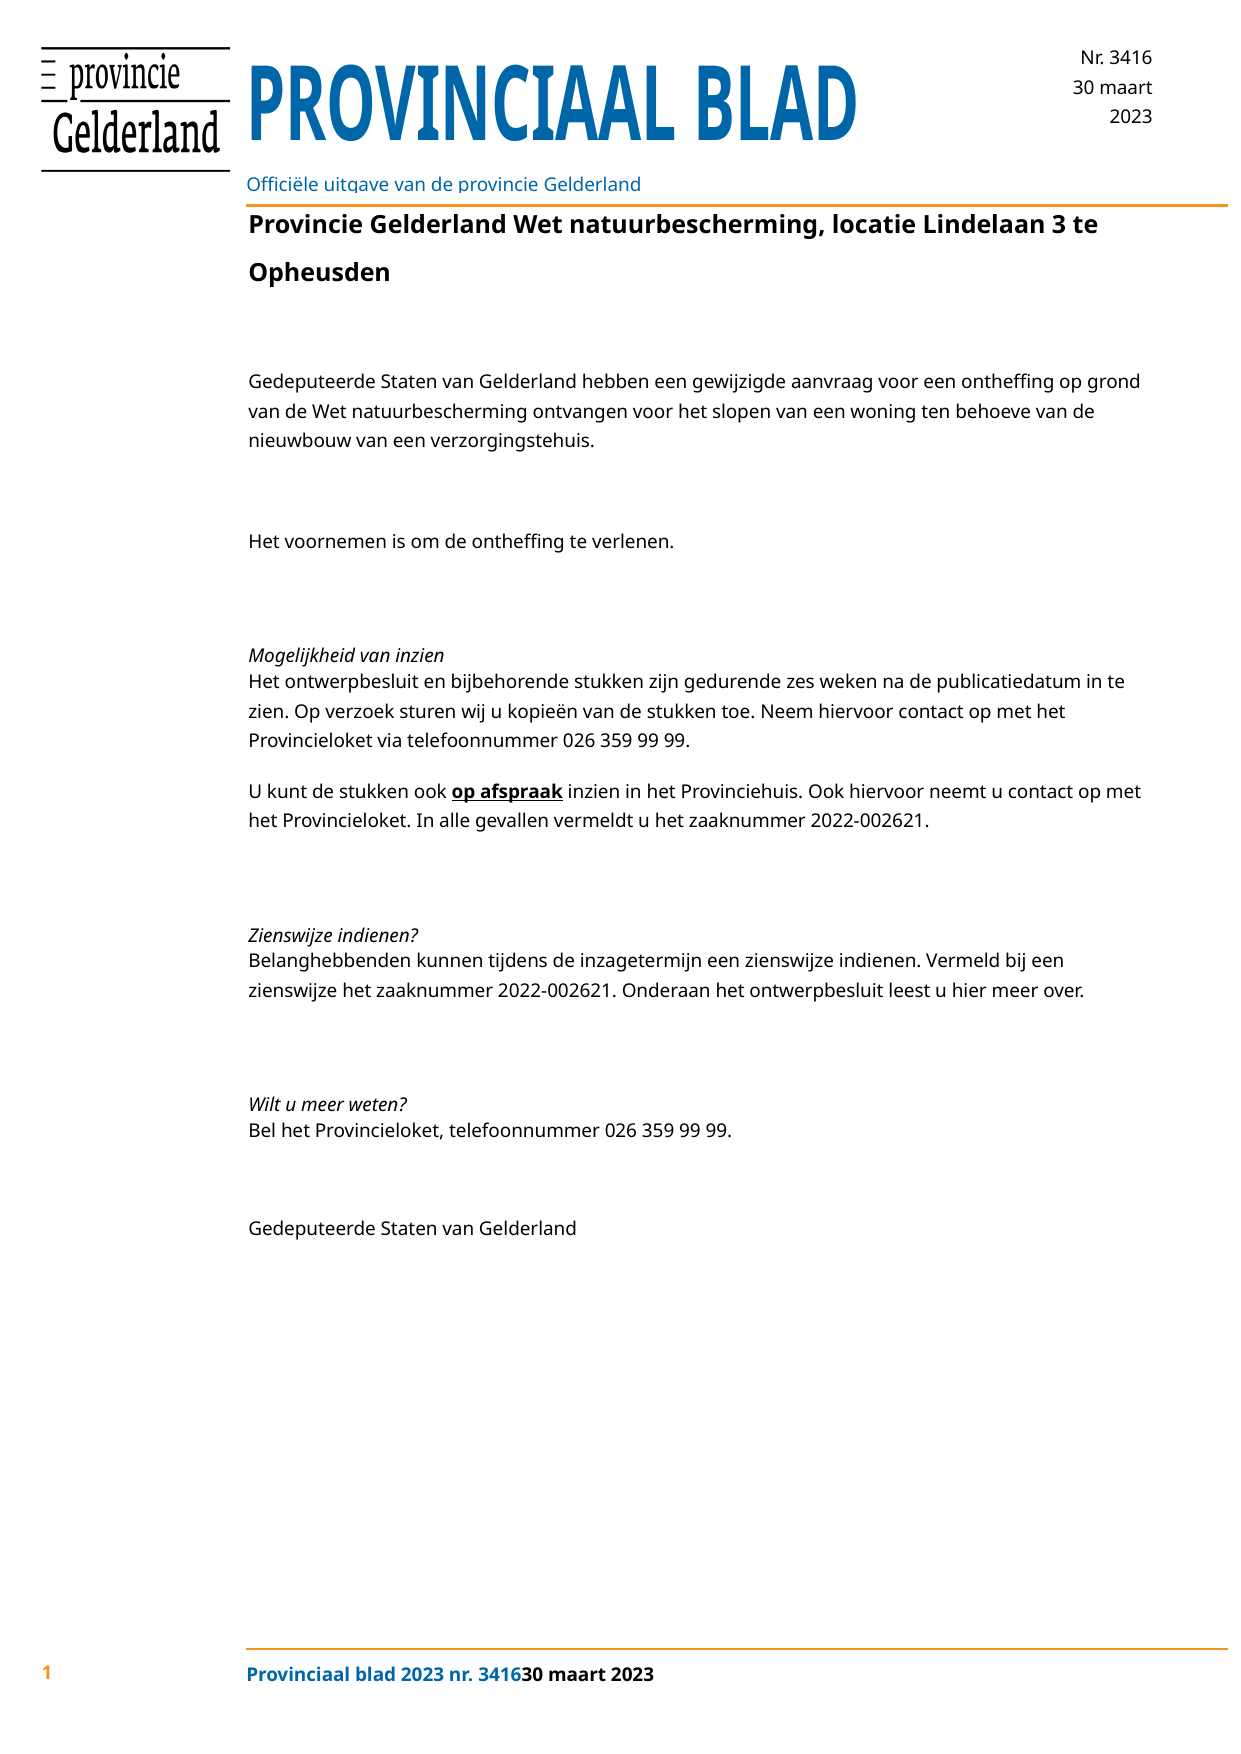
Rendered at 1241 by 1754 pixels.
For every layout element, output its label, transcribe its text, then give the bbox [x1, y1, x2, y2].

text Bel het Provincieloket, telefoonnummer 026 359 99 99. [248, 1117, 1152, 1143]
text Belanghebbenden kunnen tijdens de inzagetermijn een zienswijze indienen. Vermeld bij een zienswijze het zaaknummer 2022-002621. Onderaan het ontwerpbesluit leest u hier meer over. [248, 948, 1152, 1003]
text Het voornemen is om de ontheffing te verlenen. [248, 528, 1152, 554]
text U kunt de stukken ook op afspraak inzien in het Provinciehuis. Ook hiervoor neemt u contact op met het Provincieloket. In alle gevallen vermeldt u het zaaknummer 2022-002621. [248, 778, 1152, 833]
text Wilt u meer weten? [248, 1092, 1152, 1117]
text Gedeputeerde Staten van Gelderland hebben een gewijzigde aanvraag voor een ontheffing op grond van de Wet natuurbescherming ontvangen voor het slopen van een woning ten behoeve van de nieuwbouw van een verzorgingstehuis. [248, 368, 1152, 453]
text Zienswijze indienen? [248, 922, 1152, 948]
picture [41, 47, 231, 172]
text Mogelijkheid van inzien [248, 643, 1152, 668]
text Provincie Gelderland Wet natuurbescherming, locatie Lindelaan 3 te Opheusden [248, 207, 1152, 288]
text Gedeputeerde Staten van Gelderland [248, 1216, 1152, 1241]
text Het ontwerpbesluit en bijbehorende stukken zijn gedurende zes weken na de publicatiedatum in te zien. Op verzoek sturen wij u kopieën van de stukken toe. Neem hiervoor contact op met het Provincieloket via telefoonnummer 026 359 99 99. [248, 668, 1152, 753]
